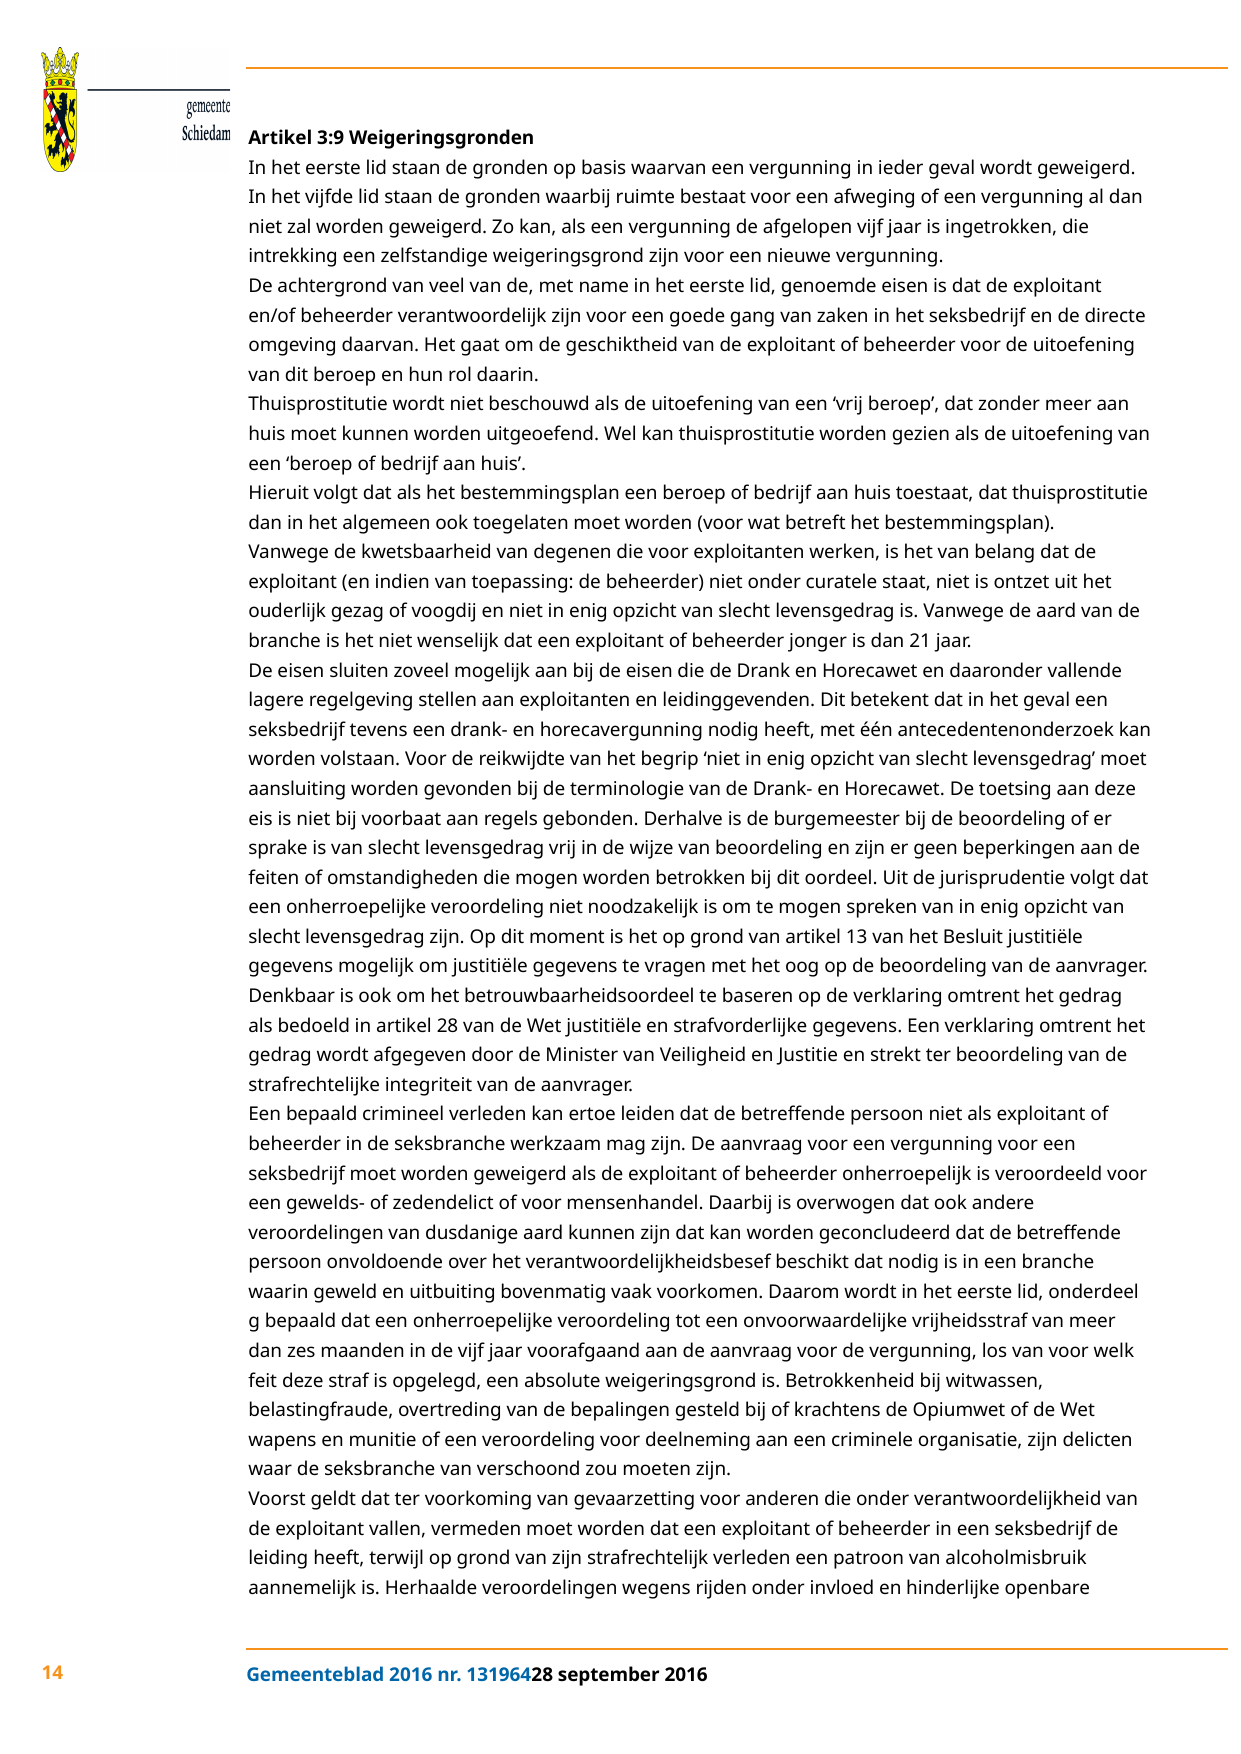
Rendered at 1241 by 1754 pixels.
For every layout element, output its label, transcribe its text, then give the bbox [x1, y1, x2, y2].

text Thuisprostitutie wordt niet beschouwd als de uitoefening van een ‘vrij beroep’, dat zonder meer aan huis moet kunnen worden uitgeoefend. Wel kan thuisprostitutie worden gezien als de uitoefening van een ‘beroep of bedrijf aan huis’. [248, 391, 1152, 476]
text Vanwege de kwetsbaarheid van degenen die voor exploitanten werken, is het van belang dat de exploitant (en indien van toepassing: de beheerder) niet onder curatele staat, niet is ontzet uit het ouderlijk gezag of voogdij en niet in enig opzicht van slecht levensgedrag is. Vanwege de aard van de branche is het niet wenselijk dat een exploitant of beheerder jonger is dan 21 jaar. [248, 538, 1152, 653]
text De achtergrond van veel van de, met name in het eerste lid, genoemde eisen is dat de exploitant en/of beheerder verantwoordelijk zijn voor een goede gang van zaken in het seksbedrijf en de directe omgeving daarvan. Het gaat om de geschiktheid van de exploitant of beheerder voor de uitoefening van dit beroep en hun rol daarin. [248, 272, 1152, 387]
text In het eerste lid staan de gronden op basis waarvan een vergunning in ieder geval wordt geweigerd. In het vijfde lid staan de gronden waarbij ruimte bestaat voor een afweging of een vergunning al dan niet zal worden geweigerd. Zo kan, als een vergunning de afgelopen vijf jaar is ingetrokken, die intrekking een zelfstandige weigeringsgrond zijn voor een nieuwe vergunning. [248, 154, 1152, 268]
text Hieruit volgt dat als het bestemmingsplan een beroep of bedrijf aan huis toestaat, dat thuisprostitutie dan in het algemeen ook toegelaten moet worden (voor wat betreft het bestemmingsplan). [248, 479, 1152, 535]
text Voorst geldt dat ter voorkoming van gevaarzetting voor anderen die onder verantwoordelijkheid van de exploitant vallen, vermeden moet worden dat een exploitant of beheerder in een seksbedrijf de leiding heeft, terwijl op grond van zijn strafrechtelijk verleden een patroon van alcoholmisbruik aannemelijk is. Herhaalde veroordelingen wegens rijden onder invloed en hinderlijke openbare [248, 1485, 1152, 1600]
text Artikel 3:9 Weigeringsgronden [248, 124, 1152, 150]
picture [41, 47, 231, 172]
text Een bepaald crimineel verleden kan ertoe leiden dat de betreffende persoon niet als exploitant of beheerder in de seksbranche werkzaam mag zijn. De aanvraag voor een vergunning voor een seksbedrijf moet worden geweigerd als de exploitant of beheerder onherroepelijk is veroordeeld voor een gewelds- of zedendelict of voor mensenhandel. Daarbij is overwogen dat ook andere veroordelingen van dusdanige aard kunnen zijn dat kan worden geconcludeerd dat de betreffende persoon onvoldoende over het verantwoordelijkheidsbesef beschikt dat nodig is in een branche waarin geweld en uitbuiting bovenmatig vaak voorkomen. Daarom wordt in het eerste lid, onderdeel g bepaald dat een onherroepelijke veroordeling tot een onvoorwaardelijke vrijheidsstraf van meer dan zes maanden in de vijf jaar voorafgaand aan de aanvraag voor de vergunning, los van voor welk feit deze straf is opgelegd, een absolute weigeringsgrond is. Betrokkenheid bij witwassen, belastingfraude, overtreding van de bepalingen gesteld bij of krachtens de Opiumwet of de Wet wapens en munitie of een veroordeling voor deelneming aan een criminele organisatie, zijn delicten waar de seksbranche van verschoond zou moeten zijn. [248, 1101, 1152, 1481]
text De eisen sluiten zoveel mogelijk aan bij de eisen die de Drank en Horecawet en daaronder vallende lagere regelgeving stellen aan exploitanten en leidinggevenden. Dit betekent dat in het geval een seksbedrijf tevens een drank- en horecavergunning nodig heeft, met één antecedentenonderzoek kan worden volstaan. Voor de reikwijdte van het begrip ‘niet in enig opzicht van slecht levensgedrag’ moet aansluiting worden gevonden bij de terminologie van de Drank- en Horecawet. De toetsing aan deze eis is niet bij voorbaat aan regels gebonden. Derhalve is de burgemeester bij de beoordeling of er sprake is van slecht levensgedrag vrij in de wijze van beoordeling en zijn er geen beperkingen aan de feiten of omstandigheden die mogen worden betrokken bij dit oordeel. Uit de jurisprudentie volgt dat een onherroepelijke veroordeling niet noodzakelijk is om te mogen spreken van in enig opzicht van slecht levensgedrag zijn. Op dit moment is het op grond van artikel 13 van het Besluit justitiële gegevens mogelijk om justitiële gegevens te vragen met het oog op de beoordeling van de aanvrager. Denkbaar is ook om het betrouwbaarheidsoordeel te baseren op de verklaring omtrent het gedrag als bedoeld in artikel 28 van de Wet justitiële en strafvorderlijke gegevens. Een verklaring omtrent het gedrag wordt afgegeven door de Minister van Veiligheid en Justitie en strekt ter beoordeling van de strafrechtelijke integriteit van de aanvrager. [248, 657, 1152, 1097]
